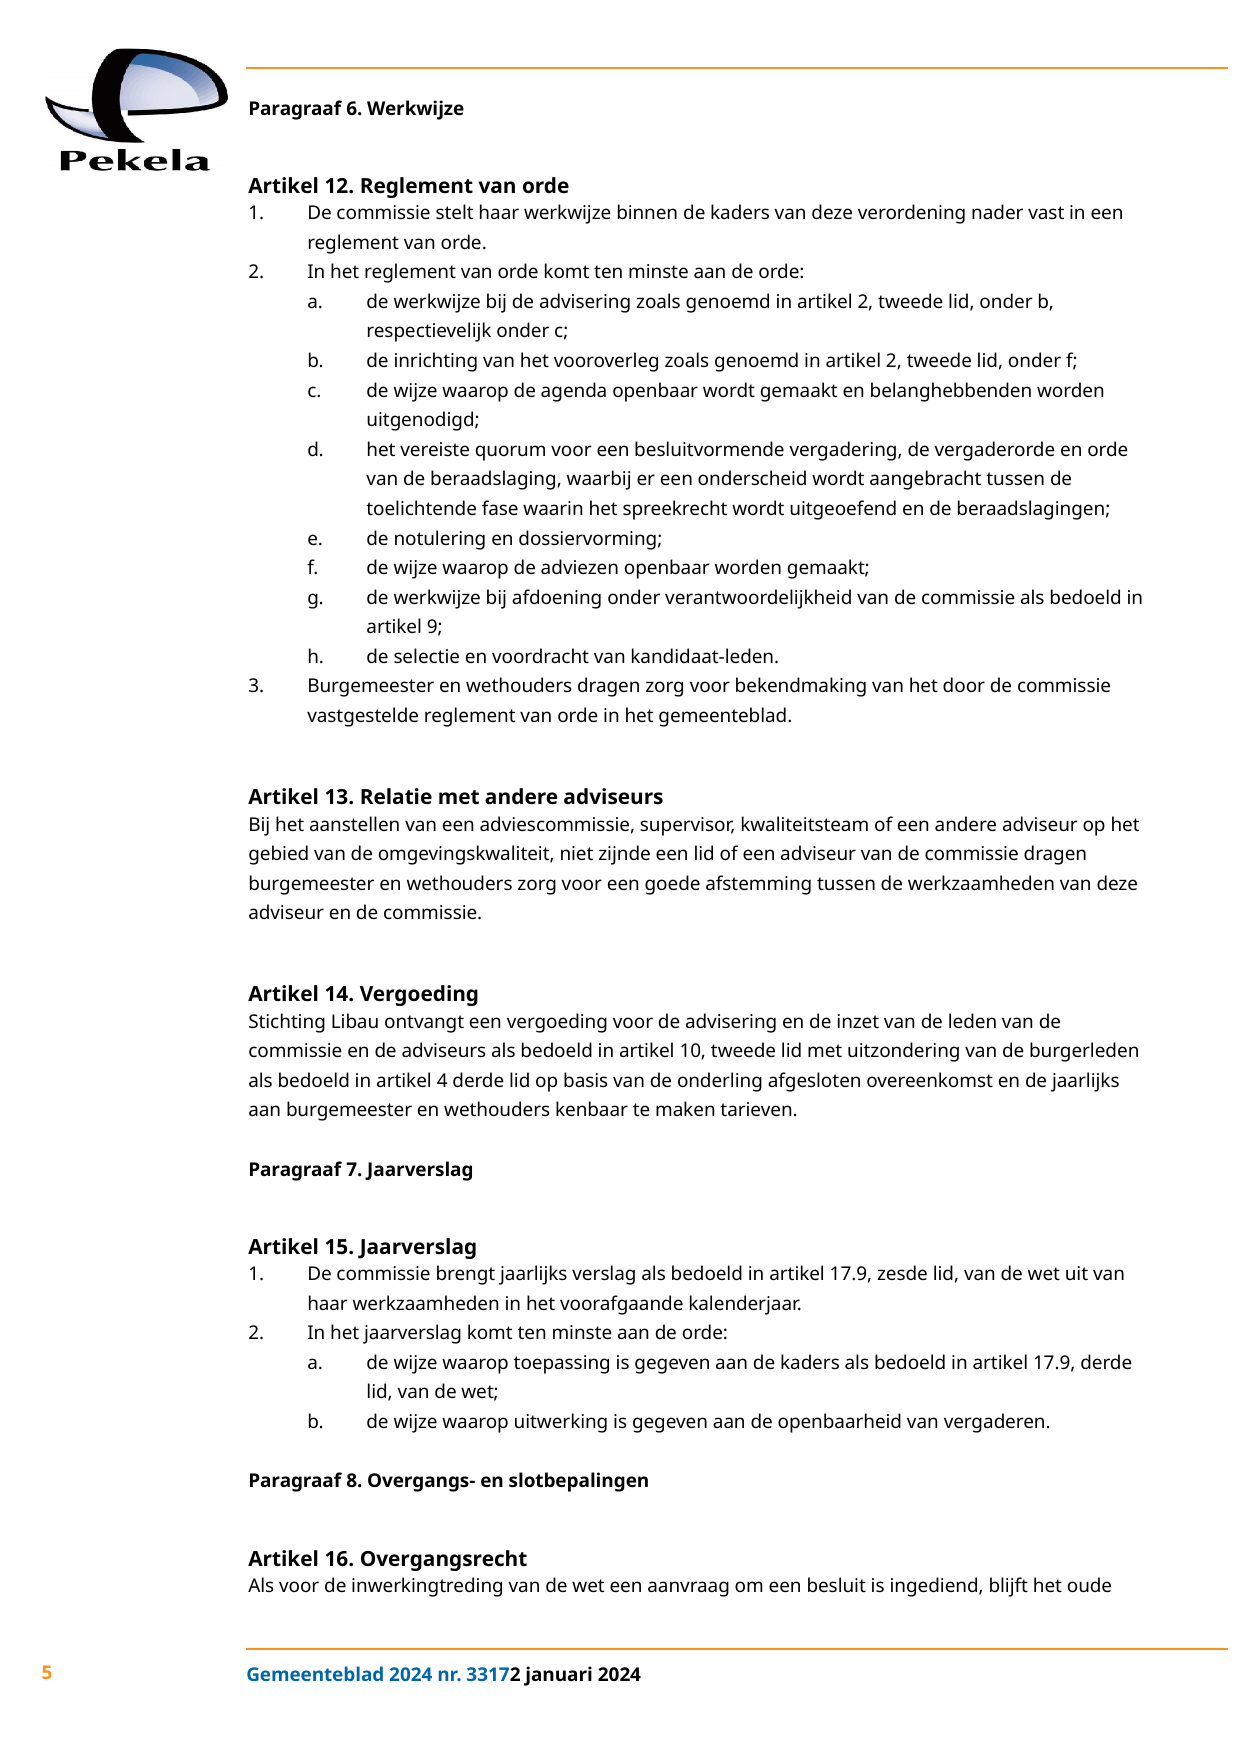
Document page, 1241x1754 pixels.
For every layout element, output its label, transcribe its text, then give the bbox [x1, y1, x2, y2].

text Artikel 14. Vergoeding [248, 979, 1152, 1008]
list het vereiste quorum voor een besluitvormende vergadering, de vergaderorde en orde van de beraadslaging, waarbij er een onderscheid wordt aangebracht tussen de toelichtende fase waarin het spreekrecht wordt uitgeoefend en de beraadslagingen; [307, 436, 1152, 521]
text Artikel 15. Jaarverslag [248, 1232, 1152, 1260]
list de werkwijze bij de advisering zoals genoemd in artikel 2, tweede lid, onder b, respectievelijk onder c; [307, 288, 1152, 343]
list In het jaarverslag komt ten minste aan de orde: [248, 1319, 1152, 1345]
list de wijze waarop de adviezen openbaar worden gemaakt; [307, 554, 1152, 580]
text Als voor de inwerkingtreding van de wet een aanvraag om een besluit is ingediend, blijft het oude [248, 1572, 1152, 1598]
list de werkwijze bij afdoening onder verantwoordelijkheid van de commissie als bedoeld in artikel 9; [307, 584, 1152, 639]
text Stichting Libau ontvangt een vergoeding voor de advisering en de inzet van de leden van de commissie en de adviseurs als bedoeld in artikel 10, tweede lid met uitzondering van de burgerleden als bedoeld in artikel 4 derde lid op basis van de onderling afgesloten overeenkomst en de jaarlijks aan burgemeester en wethouders kenbaar te maken tarieven. [248, 1008, 1152, 1122]
list de inrichting van het vooroverleg zoals genoemd in artikel 2, tweede lid, onder f; [307, 347, 1152, 373]
list Burgemeester en wethouders dragen zorg voor bekendmaking van het door de commissie vastgestelde reglement van orde in het gemeenteblad. [248, 673, 1152, 728]
list de wijze waarop uitwerking is gegeven aan de openbaarheid van vergaderen. [307, 1408, 1152, 1434]
text Paragraaf 6. Werkwijze [248, 95, 1152, 121]
list In het reglement van orde komt ten minste aan de orde: [248, 258, 1152, 284]
list de notulering en dossiervorming; [307, 525, 1152, 551]
text Artikel 13. Relatie met andere adviseurs [248, 782, 1152, 811]
list De commissie stelt haar werkwijze binnen de kaders van deze verordening nader vast in een reglement van orde. [248, 199, 1152, 255]
text Paragraaf 7. Jaarverslag [248, 1156, 1152, 1182]
text Bij het aanstellen van een adviescommissie, supervisor, kwaliteitsteam of een andere adviseur op het gebied van de omgevingskwaliteit, niet zijnde een lid of een adviseur van de commissie dragen burgemeester en wethouders zorg voor een goede afstemming tussen de werkzaamheden van deze adviseur en de commissie. [248, 811, 1152, 925]
list de wijze waarop de agenda openbaar wordt gemaakt en belanghebbenden worden uitgenodigd; [307, 377, 1152, 432]
text Paragraaf 8. Overgangs- en slotbepalingen [248, 1467, 1152, 1493]
list de wijze waarop toepassing is gegeven aan de kaders als bedoeld in artikel 17.9, derde lid, van de wet; [307, 1349, 1152, 1404]
text Artikel 16. Overgangsrecht [248, 1544, 1152, 1572]
text Artikel 12. Reglement van orde [248, 171, 1152, 199]
list De commissie brengt jaarlijks verslag als bedoeld in artikel 17.9, zesde lid, van de wet uit van haar werkzaamheden in het voorafgaande kalenderjaar. [248, 1260, 1152, 1316]
picture [41, 47, 231, 172]
list de selectie en voordracht van kandidaat-leden. [307, 643, 1152, 669]
